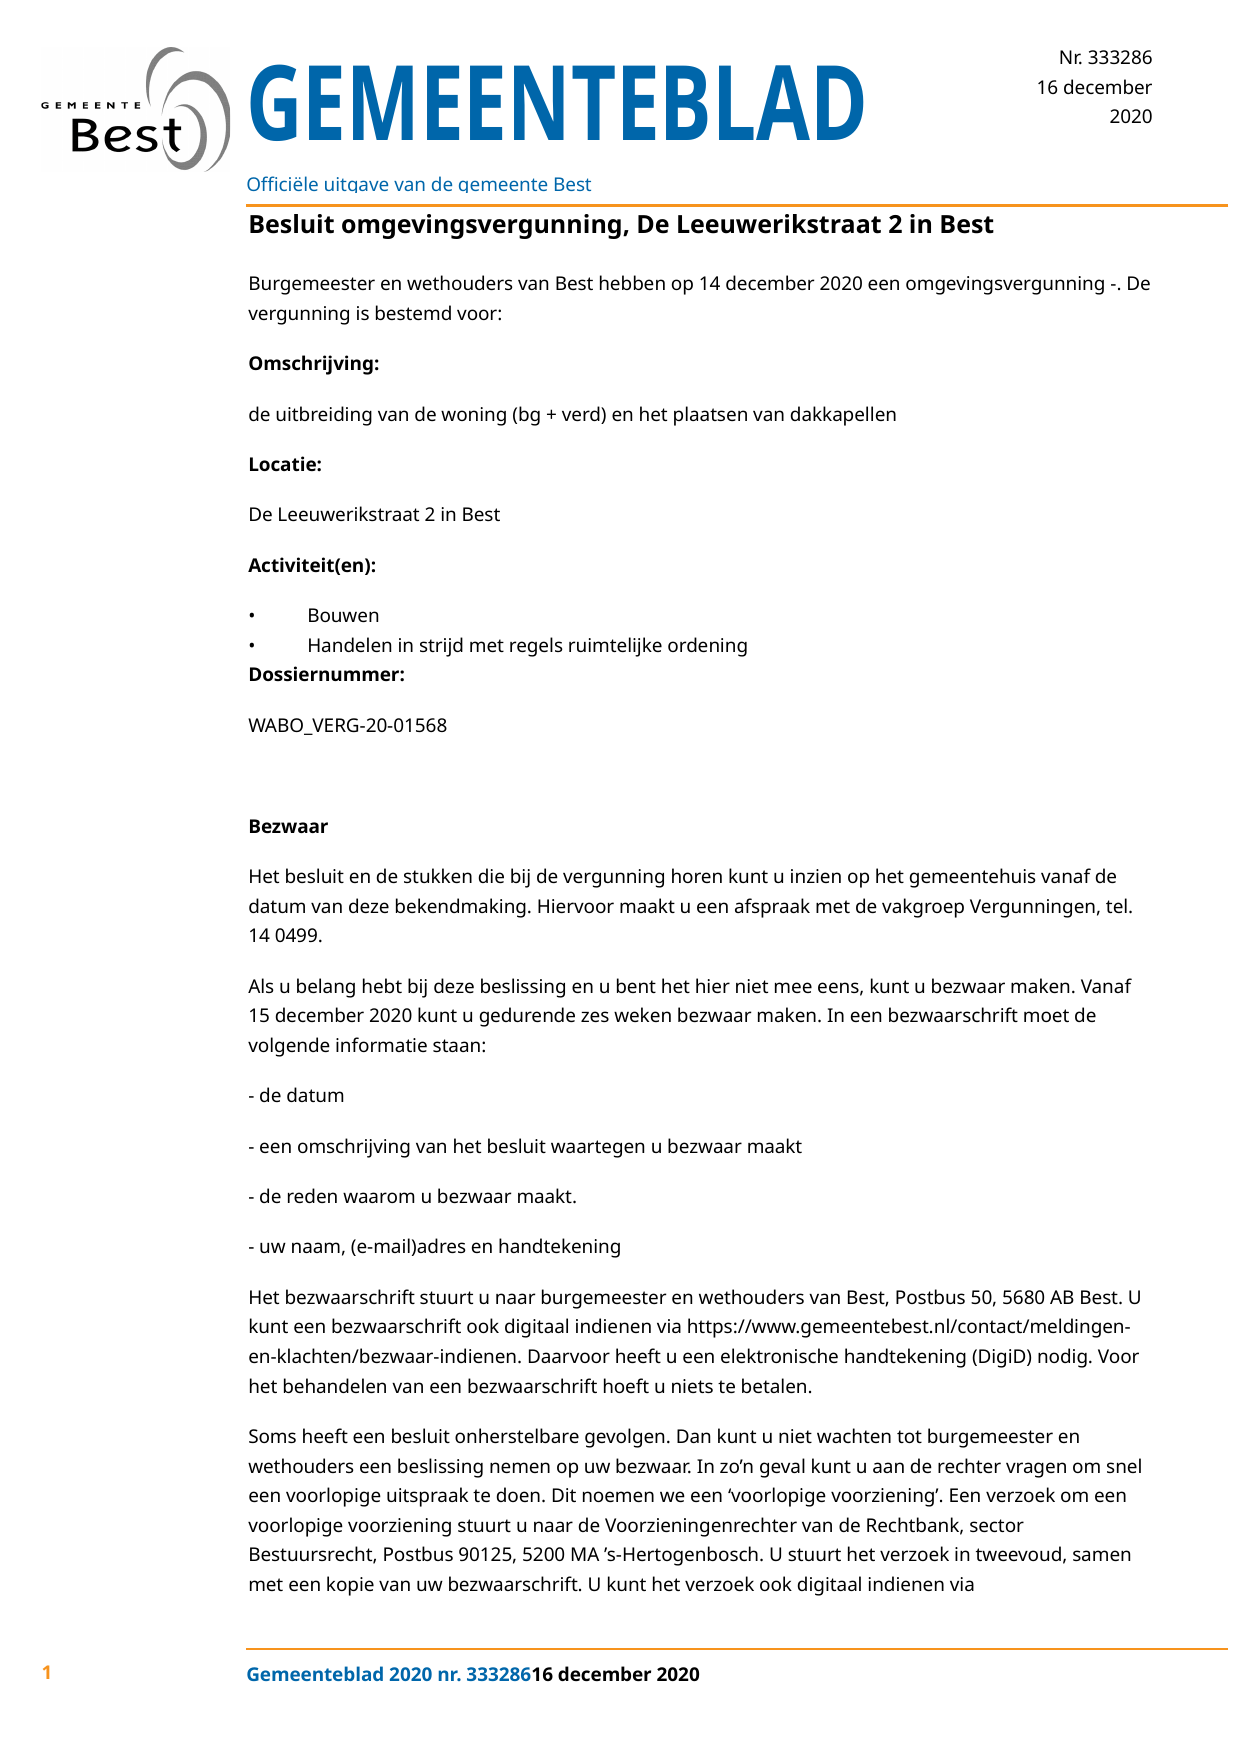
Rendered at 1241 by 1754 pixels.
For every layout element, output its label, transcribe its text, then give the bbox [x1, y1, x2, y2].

text - een omschrijving van het besluit waartegen u bezwaar maakt [248, 1133, 1152, 1158]
text WABO_VERG-20-01568 [248, 712, 1152, 738]
text Het bezwaarschrift stuurt u naar burgemeester en wethouders van Best, Postbus 50, 5680 AB Best. U kunt een bezwaarschrift ook digitaal indienen via https://www.gemeentebest.nl/contact/meldingen-en-klachten/bezwaar-indienen. Daarvoor heeft u een elektronische handtekening (DigiD) nodig. Voor het behandelen van een bezwaarschrift hoeft u niets te betalen. [248, 1284, 1152, 1398]
text Locatie: [248, 451, 1152, 477]
list Bouwen [248, 602, 1152, 628]
text - uw naam, (e-mail)adres en handtekening [248, 1234, 1152, 1259]
text Besluit omgevingsvergunning, De Leeuwerikstraat 2 in Best [248, 207, 1152, 241]
text Als u belang hebt bij deze beslissing en u bent het hier niet mee eens, kunt u bezwaar maken. Vanaf 15 december 2020 kunt u gedurende zes weken bezwaar maken. In een bezwaarschrift moet de volgende informatie staan: [248, 973, 1152, 1058]
text - de datum [248, 1082, 1152, 1108]
text Dossiernummer: [248, 662, 1152, 687]
picture [41, 47, 231, 172]
text Activiteit(en): [248, 552, 1152, 578]
text Het besluit en de stukken die bij de vergunning horen kunt u inzien op het gemeentehuis vanaf de datum van deze bekendmaking. Hiervoor maakt u een afspraak met de vakgroep Vergunningen, tel. 14 0499. [248, 863, 1152, 948]
text Soms heeft een besluit onherstelbare gevolgen. Dan kunt u niet wachten tot burgemeester en wethouders een beslissing nemen op uw bezwaar. In zo’n geval kunt u aan de rechter vragen om snel een voorlopige uitspraak te doen. Dit noemen we een ‘voorlopige voorziening’. Een verzoek om een voorlopige voorziening stuurt u naar de Voorzieningenrechter van de Rechtbank, sector Bestuursrecht, Postbus 90125, 5200 MA ’s-Hertogenbosch. U stuurt het verzoek in tweevoud, samen met een kopie van uw bezwaarschrift. U kunt het verzoek ook digitaal indienen via [248, 1423, 1152, 1597]
text Omschrijving: [248, 350, 1152, 376]
text - de reden waarom u bezwaar maakt. [248, 1183, 1152, 1209]
list Handelen in strijd met regels ruimtelijke ordening [248, 632, 1152, 658]
text de uitbreiding van de woning (bg + verd) en het plaatsen van dakkapellen [248, 401, 1152, 426]
text Burgemeester en wethouders van Best hebben op 14 december 2020 een omgevingsvergunning -. De vergunning is bestemd voor: [248, 270, 1152, 326]
text De Leeuwerikstraat 2 in Best [248, 502, 1152, 527]
text Bezwaar [248, 813, 1152, 838]
